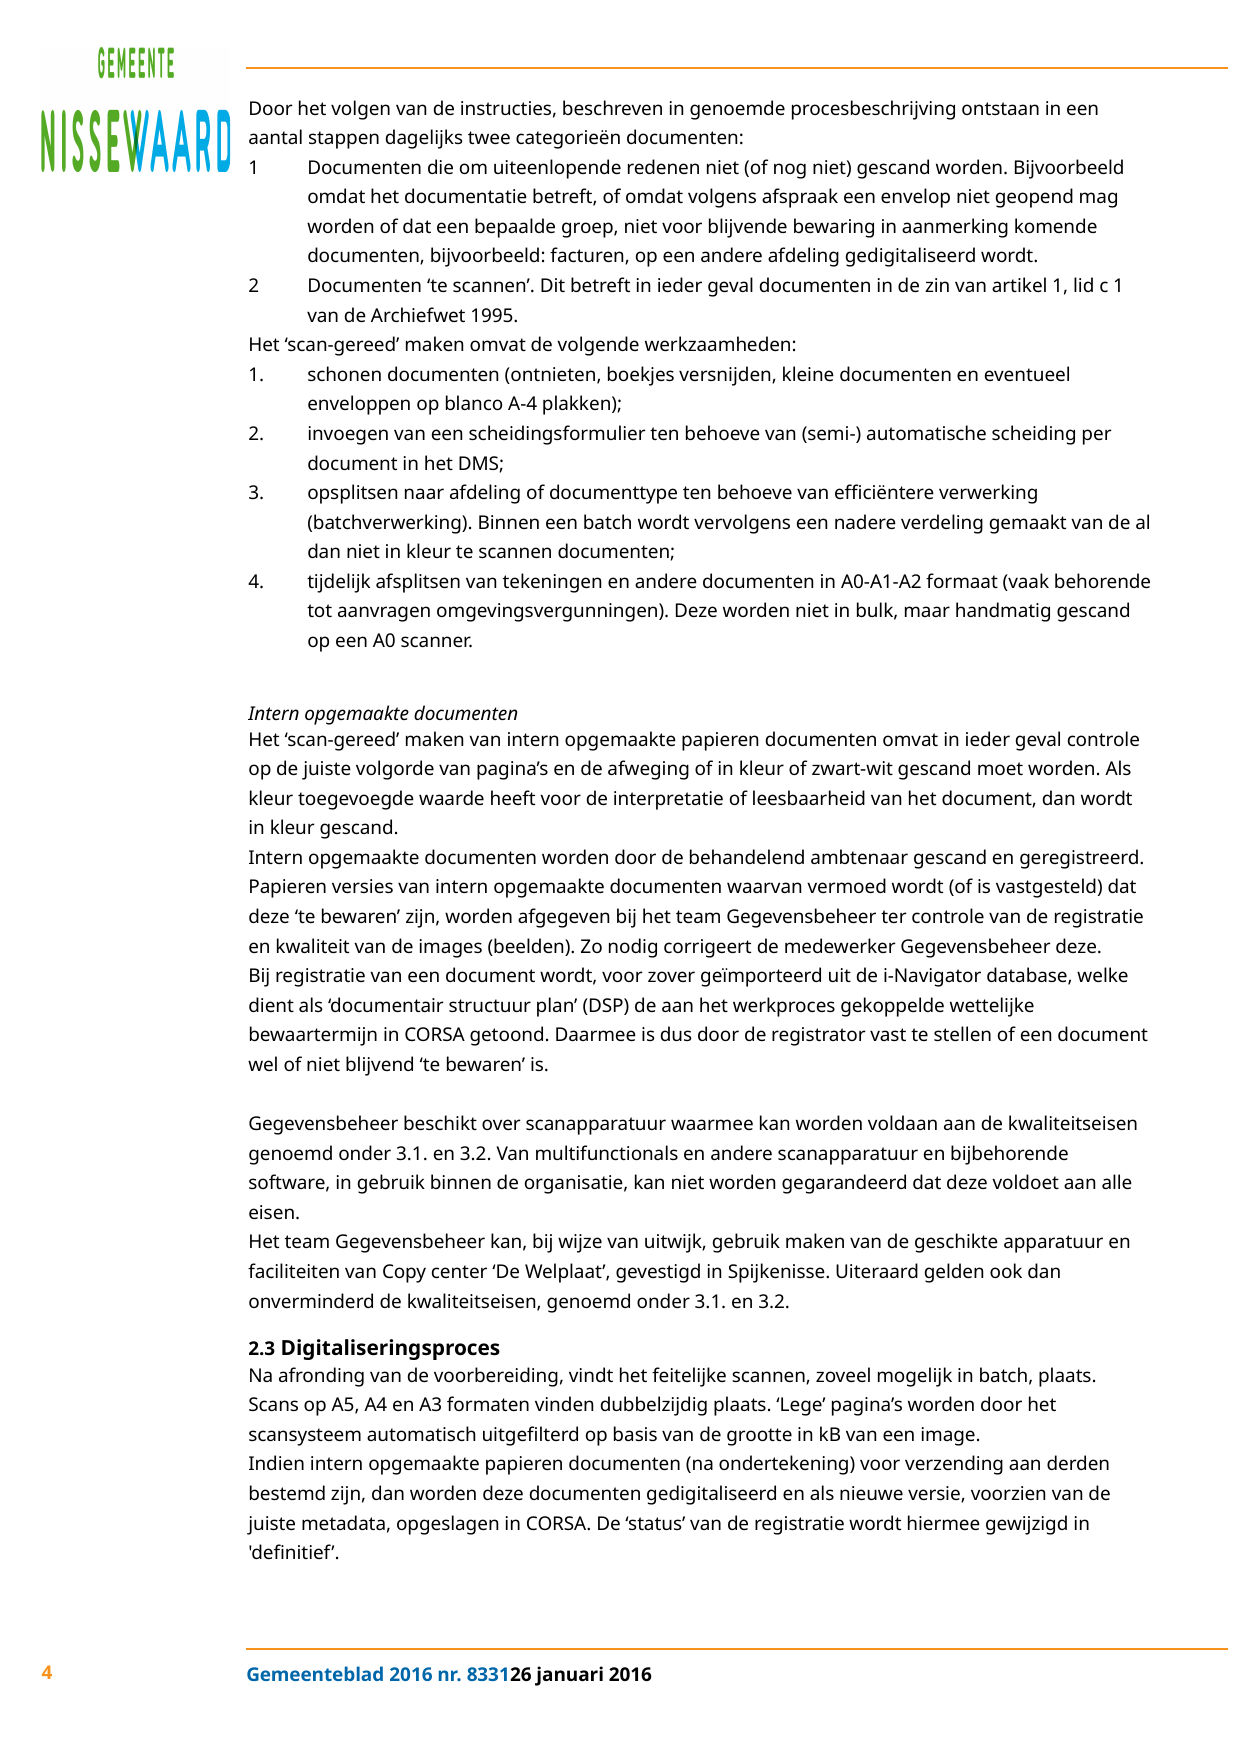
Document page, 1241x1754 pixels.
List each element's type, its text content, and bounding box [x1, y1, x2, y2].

list tijdelijk afsplitsen van tekeningen en andere documenten in A0-A1-A2 formaat (vaak behorende tot aanvragen omgevingsvergunningen). Deze worden niet in bulk, maar handmatig gescand op een A0 scanner. [248, 568, 1152, 653]
picture [154, 157, 165, 172]
picture [176, 157, 187, 172]
text Het ‘scan-gereed’ maken omvat de volgende werkzaamheden: [248, 331, 1152, 357]
picture [41, 47, 231, 172]
picture [201, 122, 206, 138]
text Indien intern opgemaakte papieren documenten (na ondertekening) voor verzending aan derden bestemd zijn, dan worden deze documenten gedigitaliseerd en als nieuwe versie, voorzien van de juiste metadata, opgeslagen in CORSA. De ‘status’ van de registratie wordt hiermee gewijzigd in 'definitief’. [248, 1451, 1152, 1565]
picture [200, 151, 206, 172]
text Het ‘scan-gereed’ maken van intern opgemaakte papieren documenten omvat in ieder geval controle op de juiste volgorde van pagina’s en de afweging of in kleur of zwart-wit gescand moet worden. Als kleur toegevoegde waarde heeft voor de interpretatie of leesbaarheid van het document, dan wordt in kleur gescand. [248, 726, 1152, 840]
text Intern opgemaakte documenten worden door de behandelend ambtenaar gescand en geregistreerd. [248, 844, 1152, 870]
text Bij registratie van een document wordt, voor zover geïmporteerd uit de i-Navigator database, welke dient als ‘documentair structuur plan’ (DSP) de aan het werkproces gekoppelde wettelijke bewaartermijn in CORSA getoond. Daarmee is dus door de registrator vast te stellen of een document wel of niet blijvend ‘te bewaren’ is. [248, 962, 1152, 1077]
list schonen documenten (ontnieten, boekjes versnijden, kleine documenten en eventueel enveloppen op blanco A-4 plakken); [248, 361, 1152, 416]
text Gegevensbeheer beschikt over scanapparatuur waarmee kan worden voldaan aan de kwaliteitseisen genoemd onder 3.1. en 3.2. Van multifunctionals en andere scanapparatuur en bijbehorende software, in gebruik binnen de organisatie, kan niet worden gegarandeerd dat deze voldoet aan alle eisen. [248, 1110, 1152, 1225]
list Documenten die om uiteenlopende redenen niet (of nog niet) gescand worden. Bijvoorbeeld omdat het documentatie betreft, of omdat volgens afspraak een envelop niet geopend mag worden of dat een bepaalde groep, niet voor blijvende bewaring in aanmerking komende documenten, bijvoorbeeld: facturen, op een andere afdeling gedigitaliseerd wordt. [248, 154, 1152, 268]
text 2.3 Digitaliseringsproces [248, 1333, 1152, 1362]
text Door het volgen van de instructies, beschreven in genoemde procesbeschrijving ontstaan in een aantal stappen dagelijks twee categorieën documenten: [248, 95, 1152, 150]
list opsplitsen naar afdeling of documenttype ten behoeve van efficiëntere verwerking (batchverwerking). Binnen een batch wordt vervolgens een nadere verdeling gemaakt van de al dan niet in kleur te scannen documenten; [248, 479, 1152, 564]
text Scans op A5, A4 en A3 formaten vinden dubbelzijdig plaats. ‘Lege’ pagina’s worden door het scansysteem automatisch uitgefilterd op basis van de grootte in kB van een image. [248, 1391, 1152, 1447]
picture [222, 122, 227, 160]
text Papieren versies van intern opgemaakte documenten waarvan vermoed wordt (of is vastgesteld) dat deze ‘te bewaren’ zijn, worden afgegeven bij het team Gegevensbeheer ter controle van de registratie en kwaliteit van de images (beelden). Zo nodig corrigeert de medewerker Gegevensbeheer deze. [248, 874, 1152, 958]
text Intern opgemaakte documenten [248, 700, 1152, 726]
text Na afronding van de voorbereiding, vindt het feitelijke scannen, zoveel mogelijk in batch, plaats. [248, 1362, 1152, 1388]
text Het team Gegevensbeheer kan, bij wijze van uitwijk, gebruik maken van de geschikte apparatuur en faciliteiten van Copy center ‘De Welplaat’, gevestigd in Spijkenisse. Uiteraard gelden ook dan onverminderd de kwaliteitseisen, genoemd onder 3.1. en 3.2. [248, 1229, 1152, 1313]
list Documenten ‘te scannen’. Dit betreft in ieder geval documenten in de zin van artikel 1, lid c 1 van de Archiefwet 1995. [248, 272, 1152, 328]
list invoegen van een scheidingsformulier ten behoeve van (semi-) automatische scheiding per document in het DMS; [248, 420, 1152, 476]
